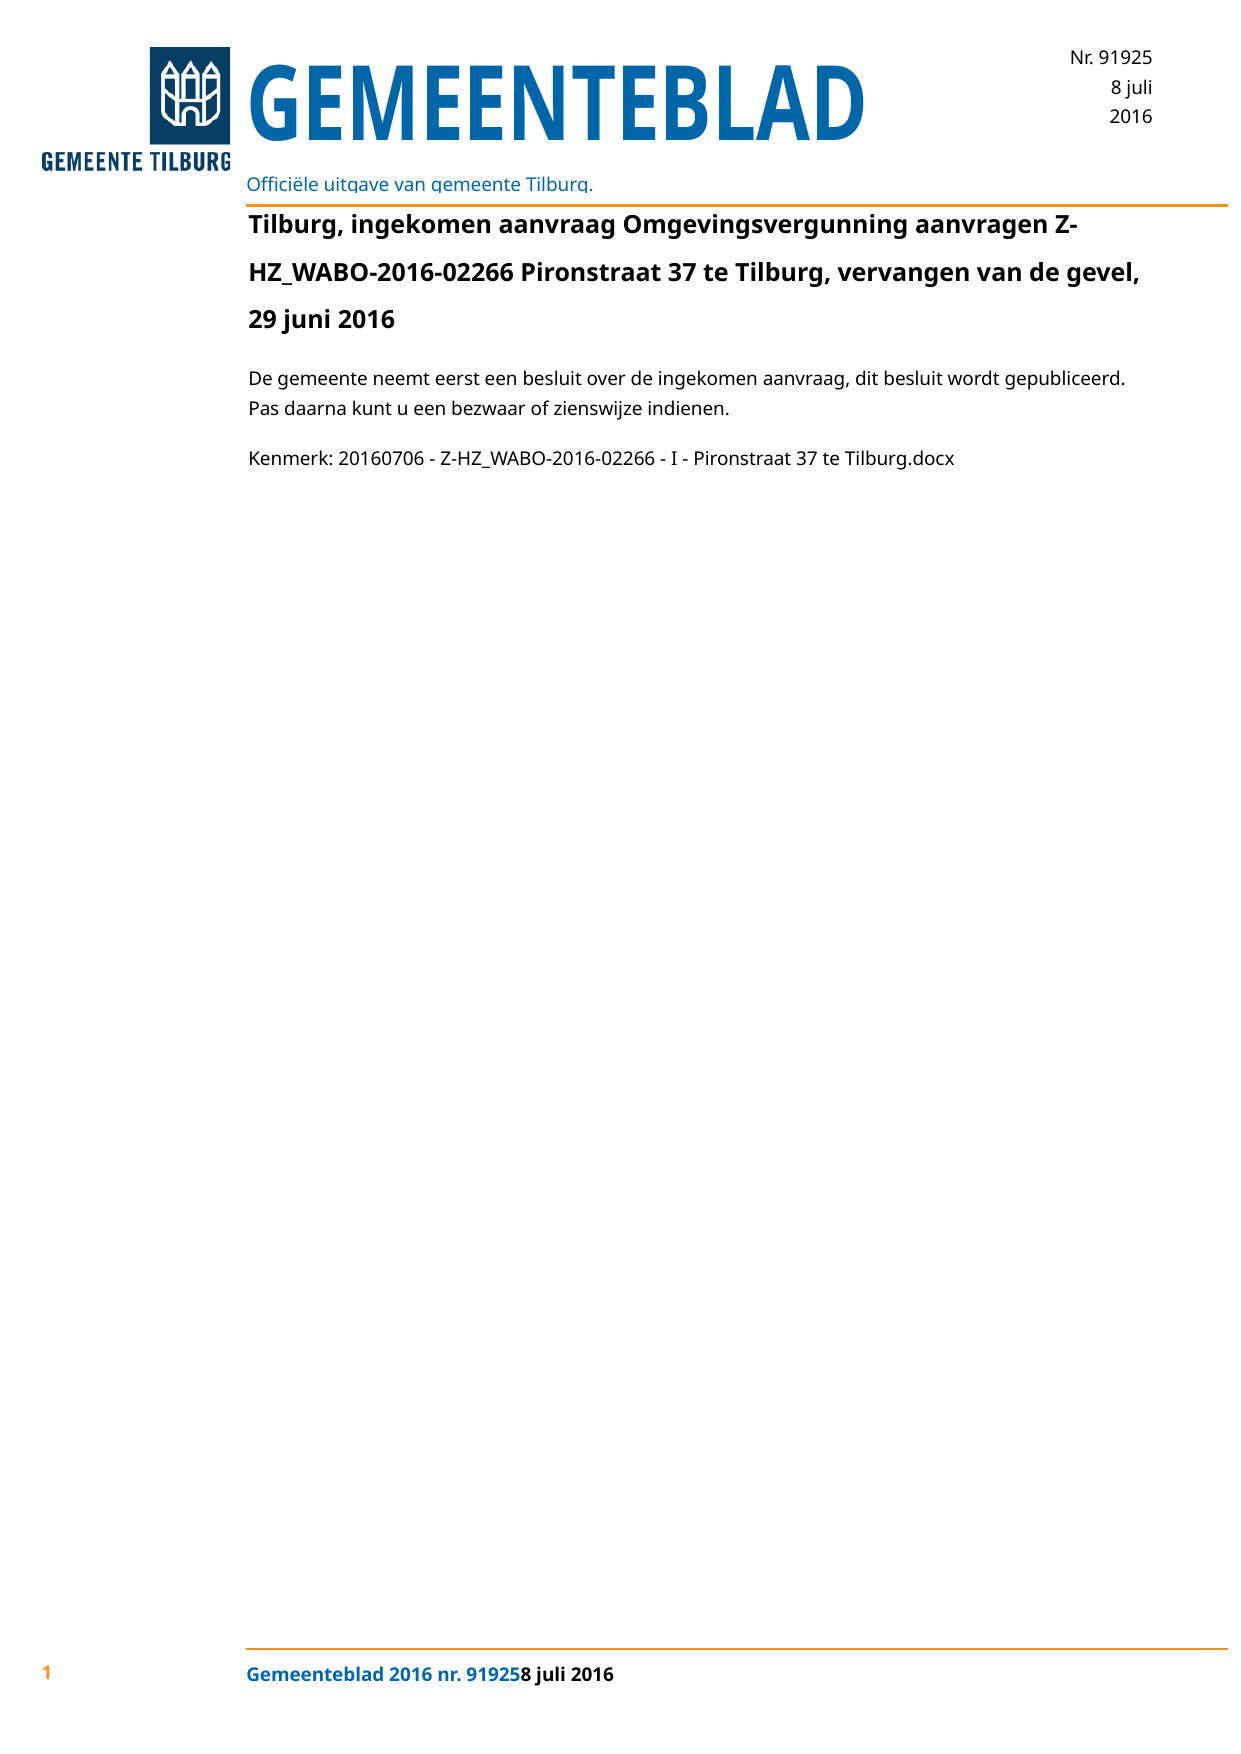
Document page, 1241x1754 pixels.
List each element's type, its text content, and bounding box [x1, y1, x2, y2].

text Tilburg, ingekomen aanvraag Omgevingsvergunning aanvragen Z-HZ_WABO-2016-02266 Pironstraat 37 te Tilburg, vervangen van de gevel, 29 juni 2016 [248, 207, 1152, 336]
picture [41, 47, 231, 172]
text De gemeente neemt eerst een besluit over de ingekomen aanvraag, dit besluit wordt gepubliceerd. Pas daarna kunt u een bezwaar of zienswijze indienen. [248, 366, 1152, 421]
text Kenmerk: 20160706 - Z-HZ_WABO-2016-02266 - I - Pironstraat 37 te Tilburg.docx [248, 446, 1152, 471]
